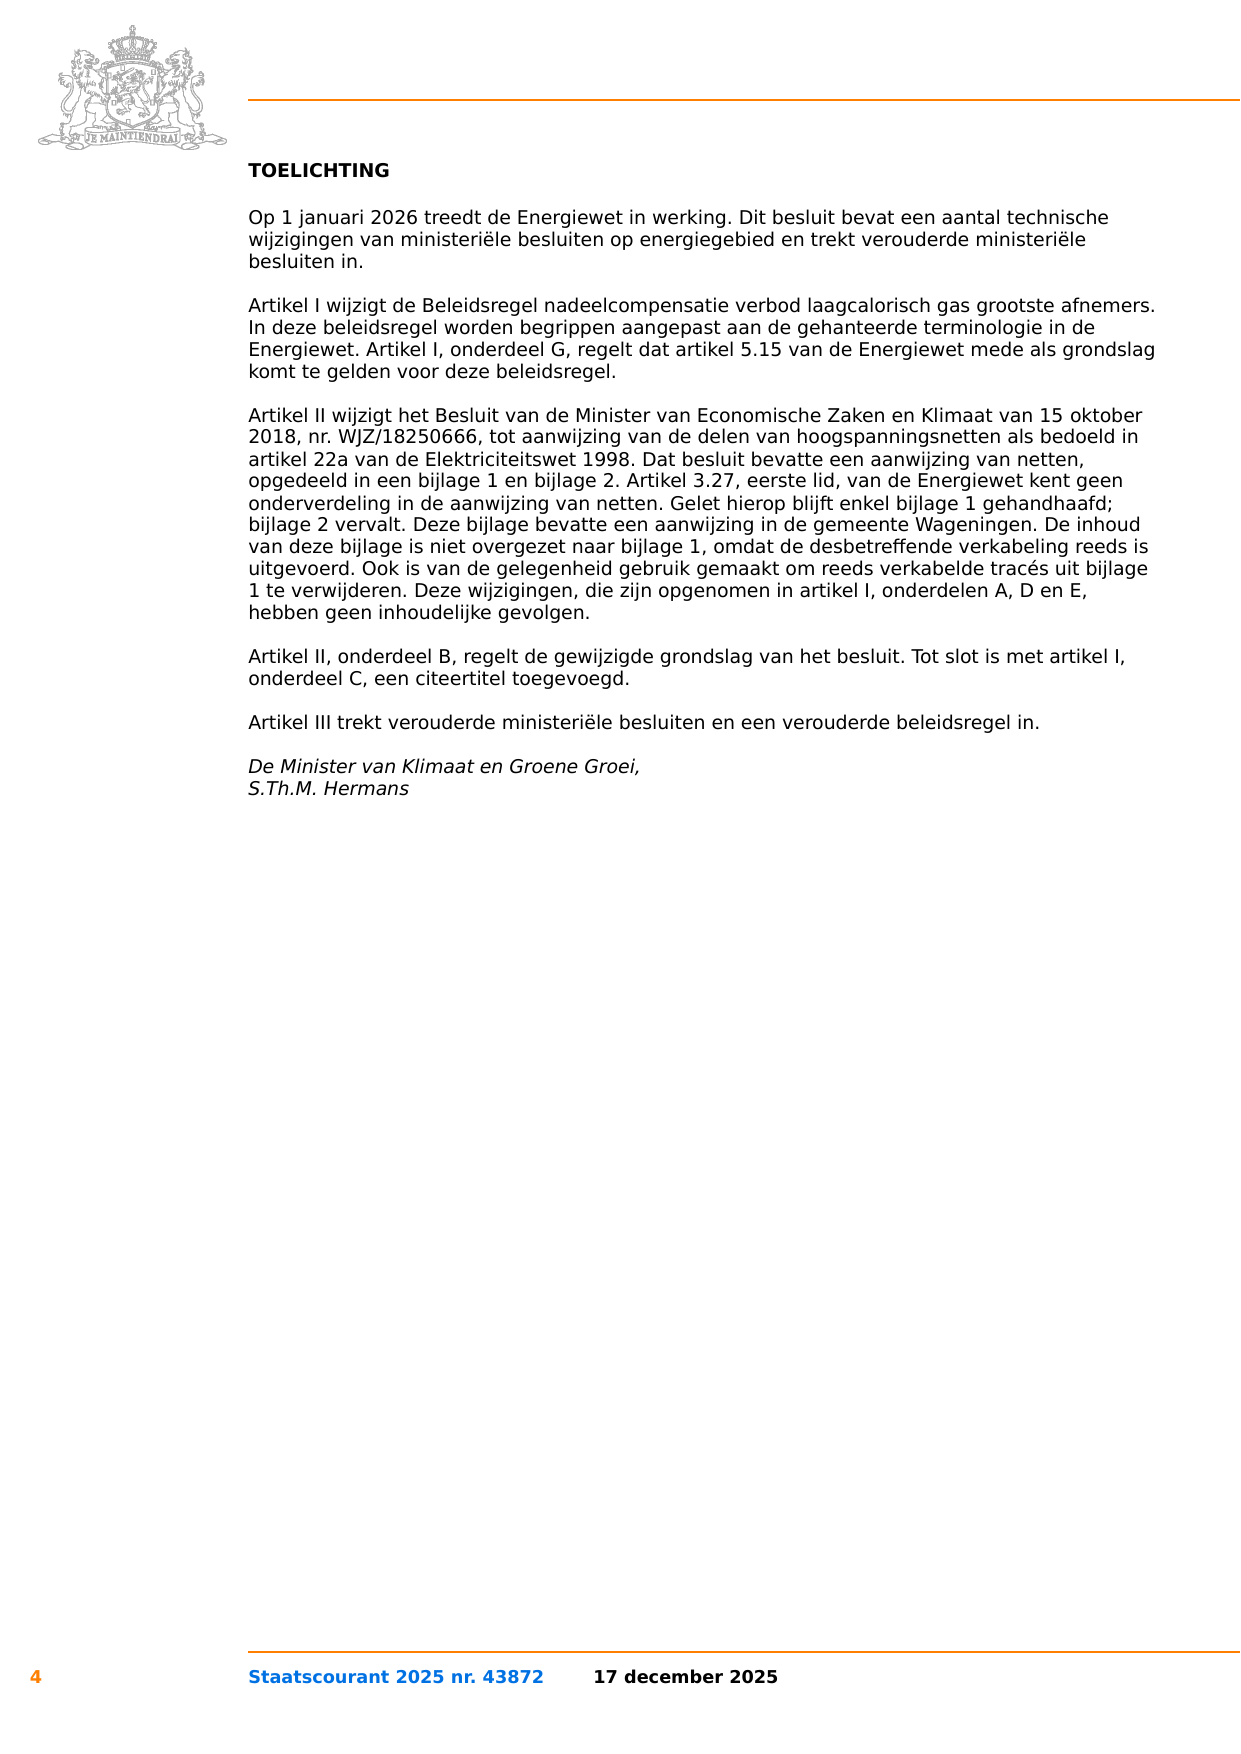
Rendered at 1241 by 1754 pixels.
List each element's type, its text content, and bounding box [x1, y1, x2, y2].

text Artikel II, onderdeel B, regelt de gewijzigde grondslag van het besluit. Tot slot is met artikel I, onderdeel C, een citeertitel toegevoegd. [248, 646, 1163, 690]
text Artikel II wijzigt het Besluit van de Minister van Economische Zaken en Klimaat van 15 oktober 2018, nr. WJZ/18250666, tot aanwijzing van de delen van hoogspanningsnetten als bedoeld in artikel 22a van de Elektriciteitswet 1998. Dat besluit bevatte een aanwijzing van netten, opgedeeld in een bijlage 1 en bijlage 2. Artikel 3.27, eerste lid, van de Energiewet kent geen onderverdeling in de aanwijzing van netten. Gelet hierop blijft enkel bijlage 1 gehandhaafd; bijlage 2 vervalt. Deze bijlage bevatte een aanwijzing in de gemeente Wageningen. De inhoud van deze bijlage is niet overgezet naar bijlage 1, omdat de desbetreffende verkabeling reeds is uitgevoerd. Ook is van de gelegenheid gebruik gemaakt om reeds verkabelde tracés uit bijlage 1 te verwijderen. Deze wijzigingen, die zijn opgenomen in artikel I, onderdelen A, D en E, hebben geen inhoudelijke gevolgen. [248, 404, 1163, 624]
text Artikel I wijzigt de Beleidsregel nadeelcompensatie verbod laagcalorisch gas grootste afnemers. In deze beleidsregel worden begrippen aangepast aan de gehanteerde terminologie in de Energiewet. Artikel I, onderdeel G, regelt dat artikel 5.15 van de Energiewet mede als grondslag komt te gelden voor deze beleidsregel. [248, 295, 1163, 383]
text Op 1 januari 2026 treedt de Energiewet in werking. Dit besluit bevat een aantal technische wijzigingen van ministeriële besluiten op energiegebied en trekt verouderde ministeriële besluiten in. [248, 207, 1163, 273]
subtitle TOELICHTING [248, 160, 1163, 182]
text Artikel III trekt verouderde ministeriële besluiten en een verouderde beleidsregel in. [248, 712, 1163, 734]
text De Minister van Klimaat en Groene Groei, S.Th.M. Hermans [248, 756, 1163, 800]
picture [38, 25, 227, 150]
